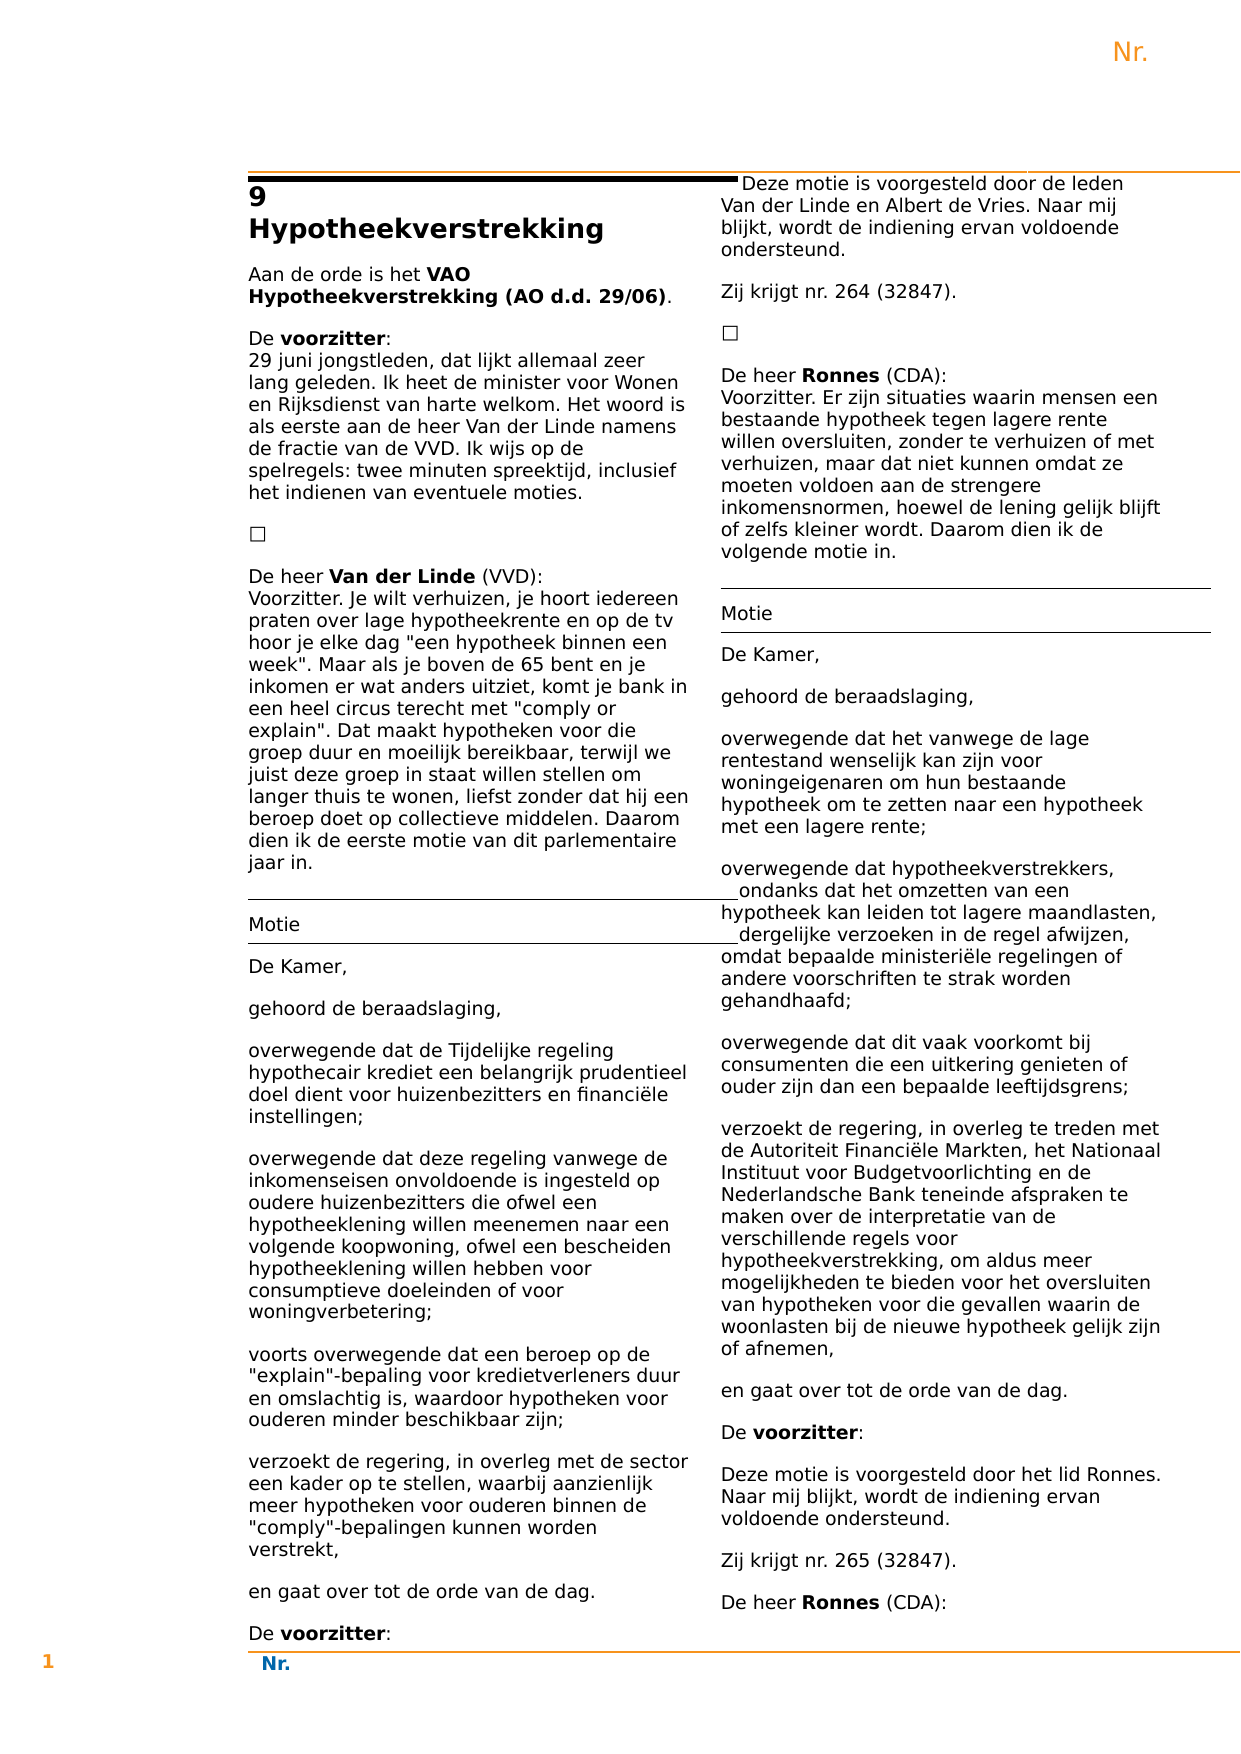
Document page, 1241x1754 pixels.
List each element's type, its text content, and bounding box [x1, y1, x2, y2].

text Zij krijgt nr. 264 (32847). [721, 281, 1163, 303]
title 9 Hypotheekverstrekking [248, 182, 691, 244]
text ⬜ [721, 323, 1163, 345]
text De heer Ronnes (CDA): [721, 1592, 1163, 1614]
text 29 juni jongstleden, dat lijkt allemaal zeer lang geleden. Ik heet de minister voor Wonen en Rijksdienst van harte welkom. Het woord is als eerste aan de heer Van der Linde namens de fractie van de VVD. Ik wijs op de spelregels: twee minuten spreektijd, inclusief het indienen van eventuele moties. [248, 350, 691, 504]
text Motie [721, 602, 1163, 624]
text overwegende dat hypotheekverstrekkers, ondanks dat het omzetten van een hypotheek kan leiden tot lagere maandlasten, dergelijke verzoeken in de regel afwijzen, omdat bepaalde ministeriële regelingen of andere voorschriften te strak worden gehandhaafd; [721, 858, 1163, 1012]
text De heer Van der Linde (VVD): [248, 566, 691, 588]
text gehoord de beraadslaging, [721, 686, 1163, 708]
text voorts overwegende dat een beroep op de "explain"-bepaling voor kredietverleners duur en omslachtig is, waardoor hypotheken voor ouderen minder beschikbaar zijn; [248, 1343, 691, 1431]
text De voorzitter: [248, 328, 691, 350]
text gehoord de beraadslaging, [248, 998, 691, 1020]
text De heer Ronnes (CDA): [721, 365, 1163, 387]
text overwegende dat het vanwege de lage rentestand wenselijk kan zijn voor woningeigenaren om hun bestaande hypotheek om te zetten naar een hypotheek met een lagere rente; [721, 728, 1163, 838]
text De voorzitter: [248, 1623, 691, 1645]
text ⬜ [248, 524, 691, 546]
text verzoekt de regering, in overleg met de sector een kader op te stellen, waarbij aanzienlijk meer hypotheken voor ouderen binnen de "comply"-bepalingen kunnen worden verstrekt, [248, 1451, 691, 1561]
text en gaat over tot de orde van de dag. [248, 1581, 691, 1603]
text verzoekt de regering, in overleg te treden met de Autoriteit Financiële Markten, het Nationaal Instituut voor Budgetvoorlichting en de Nederlandsche Bank teneinde afspraken te maken over de interpretatie van de verschillende regels voor hypotheekverstrekking, om aldus meer mogelijkheden te bieden voor het oversluiten van hypotheken voor die gevallen waarin de woonlasten bij de nieuwe hypotheek gelijk zijn of afnemen, [721, 1118, 1163, 1360]
text overwegende dat deze regeling vanwege de inkomenseisen onvoldoende is ingesteld op oudere huizenbezitters die ofwel een hypotheeklening willen meenemen naar een volgende koopwoning, ofwel een bescheiden hypotheeklening willen hebben voor consumptieve doeleinden of voor woningverbetering; [248, 1148, 691, 1323]
text Motie [248, 914, 691, 936]
text De voorzitter: [721, 1422, 1163, 1444]
text Deze motie is voorgesteld door de leden Van der Linde en Albert de Vries. Naar mij blijkt, wordt de indiening ervan voldoende ondersteund. [721, 173, 1163, 261]
text Zij krijgt nr. 265 (32847). [721, 1550, 1163, 1572]
text Aan de orde is het VAO Hypotheekverstrekking (AO d.d. 29/06). [248, 264, 691, 308]
text De Kamer, [721, 644, 1163, 666]
text Voorzitter. Er zijn situaties waarin mensen een bestaande hypotheek tegen lagere rente willen oversluiten, zonder te verhuizen of met verhuizen, maar dat niet kunnen omdat ze moeten voldoen aan de strengere inkomensnormen, hoewel de lening gelijk blijft of zelfs kleiner wordt. Daarom dien ik de volgende motie in. [721, 387, 1163, 562]
text overwegende dat dit vaak voorkomt bij consumenten die een uitkering genieten of ouder zijn dan een bepaalde leeftijdsgrens; [721, 1032, 1163, 1098]
text De Kamer, [248, 956, 691, 978]
text Voorzitter. Je wilt verhuizen, je hoort iedereen praten over lage hypotheekrente en op de tv hoor je elke dag "een hypotheek binnen een week". Maar als je boven de 65 bent en je inkomen er wat anders uitziet, komt je bank in een heel circus terecht met "comply or explain". Dat maakt hypotheken voor die groep duur en moeilijk bereikbaar, terwijl we juist deze groep in staat willen stellen om langer thuis te wonen, liefst zonder dat hij een beroep doet op collectieve middelen. Daarom dien ik de eerste motie van dit parlementaire jaar in. [248, 588, 691, 874]
text overwegende dat de Tijdelijke regeling hypothecair krediet een belangrijk prudentieel doel dient voor huizenbezitters en financiële instellingen; [248, 1040, 691, 1128]
text Deze motie is voorgesteld door het lid Ronnes. Naar mij blijkt, wordt de indiening ervan voldoende ondersteund. [721, 1464, 1163, 1530]
text en gaat over tot de orde van de dag. [721, 1380, 1163, 1402]
